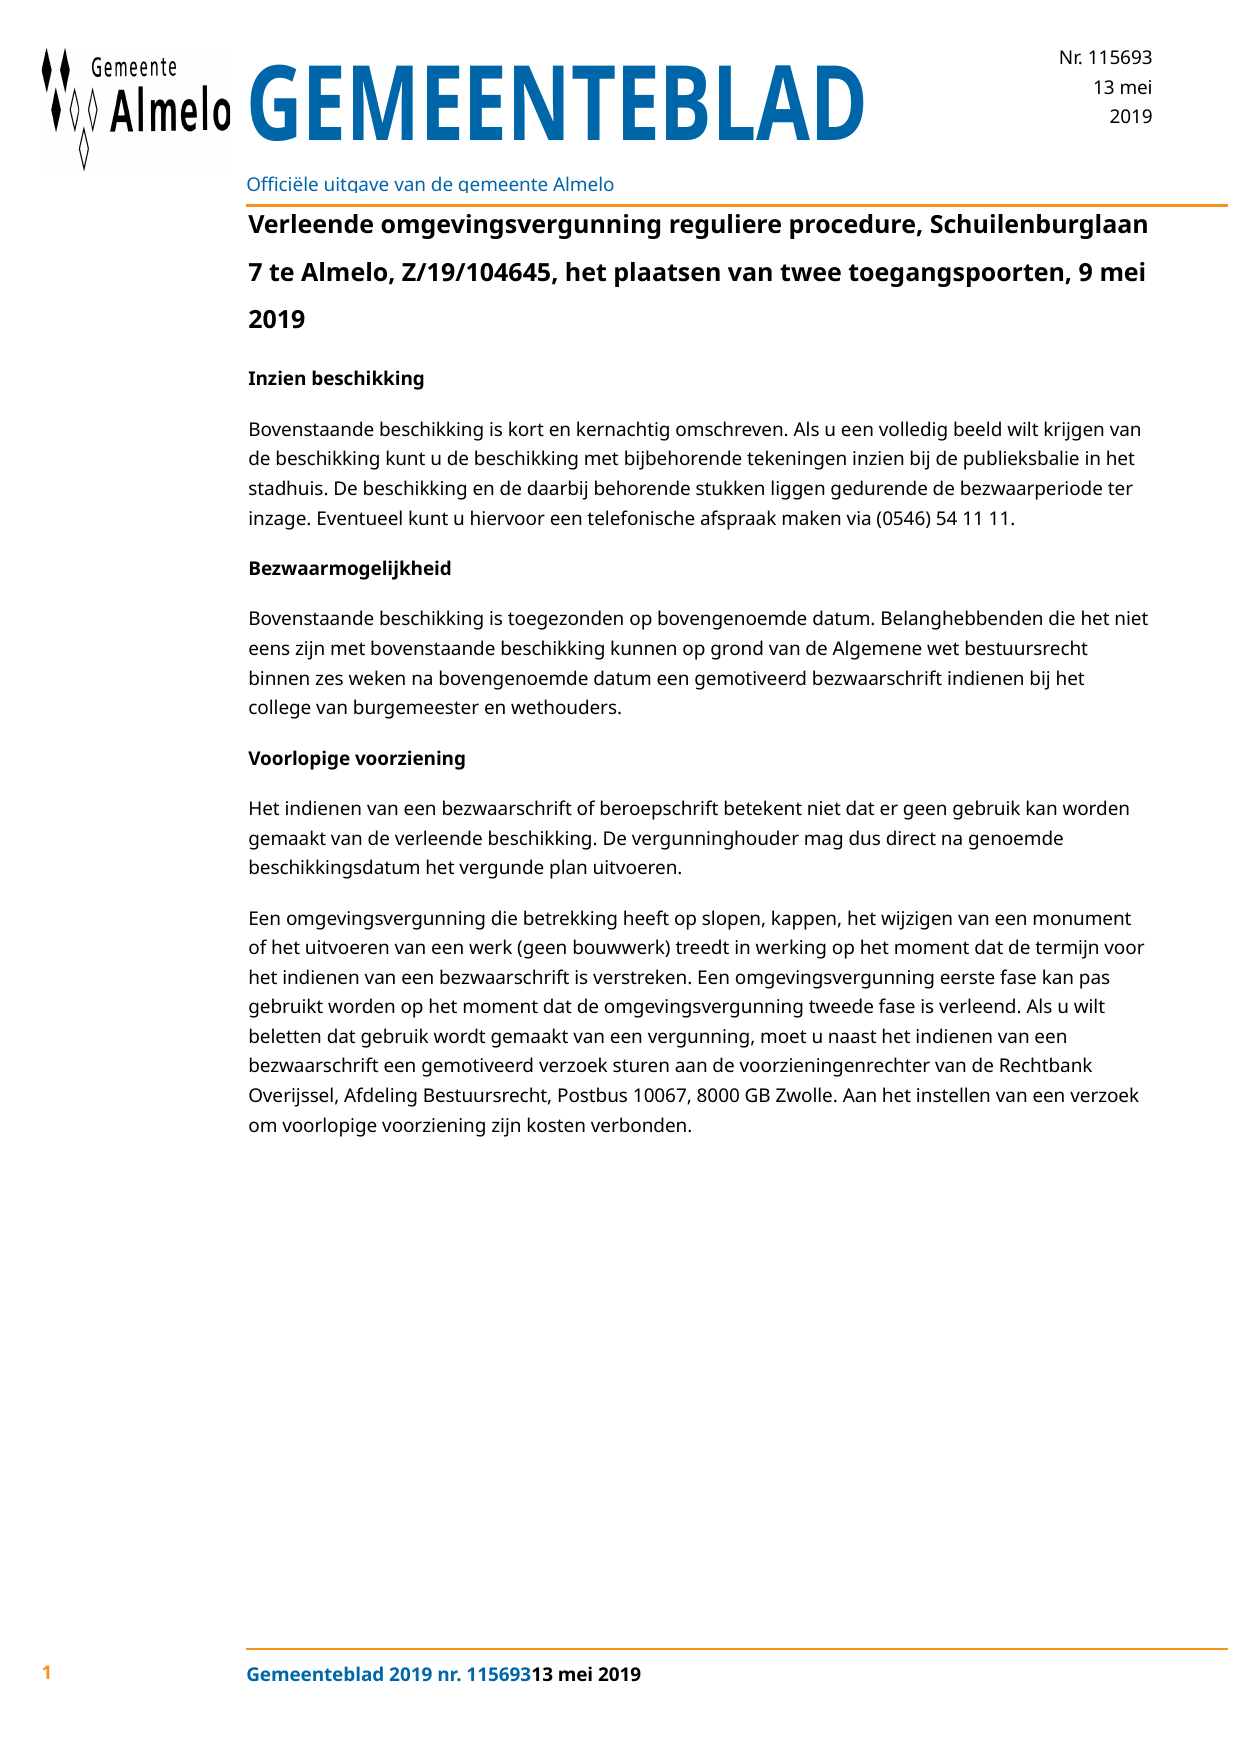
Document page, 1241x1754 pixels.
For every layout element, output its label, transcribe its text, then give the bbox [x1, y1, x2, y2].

text Het indienen van een bezwaarschrift of beroepschrift betekent niet dat er geen gebruik kan worden gemaakt van de verleende beschikking. De vergunninghouder mag dus direct na genoemde beschikkingsdatum het vergunde plan uitvoeren. [248, 795, 1152, 880]
text Voorlopige voorziening [248, 745, 1152, 770]
text Bovenstaande beschikking is toegezonden op bovengenoemde datum. Belanghebbenden die het niet eens zijn met bovenstaande beschikking kunnen op grond van de Algemene wet bestuursrecht binnen zes weken na bovengenoemde datum een gemotiveerd bezwaarschrift indienen bij het college van burgemeester en wethouders. [248, 606, 1152, 720]
text Bezwaarmogelijkheid [248, 555, 1152, 581]
text Bovenstaande beschikking is kort en kernachtig omschreven. Als u een volledig beeld wilt krijgen van de beschikking kunt u de beschikking met bijbehorende tekeningen inzien bij de publieksbalie in het stadhuis. De beschikking en de daarbij behorende stukken liggen gedurende de bezwaarperiode ter inzage. Eventueel kunt u hiervoor een telefonische afspraak maken via (0546) 54 11 11. [248, 416, 1152, 530]
text Verleende omgevingsvergunning reguliere procedure, Schuilenburglaan 7 te Almelo, Z/19/104645, het plaatsen van twee toegangspoorten, 9 mei 2019 [248, 207, 1152, 336]
picture [41, 47, 231, 172]
text Inzien beschikking [248, 366, 1152, 391]
text Een omgevingsvergunning die betrekking heeft op slopen, kappen, het wijzigen van een monument of het uitvoeren van een werk (geen bouwwerk) treedt in werking op het moment dat de termijn voor het indienen van een bezwaarschrift is verstreken. Een omgevingsvergunning eerste fase kan pas gebruikt worden op het moment dat de omgevingsvergunning tweede fase is verleend. Als u wilt beletten dat gebruik wordt gemaakt van een vergunning, moet u naast het indienen van een bezwaarschrift een gemotiveerd verzoek sturen aan de voorzieningenrechter van de Rechtbank Overijssel, Afdeling Bestuursrecht, Postbus 10067, 8000 GB Zwolle. Aan het instellen van een verzoek om voorlopige voorziening zijn kosten verbonden. [248, 905, 1152, 1137]
